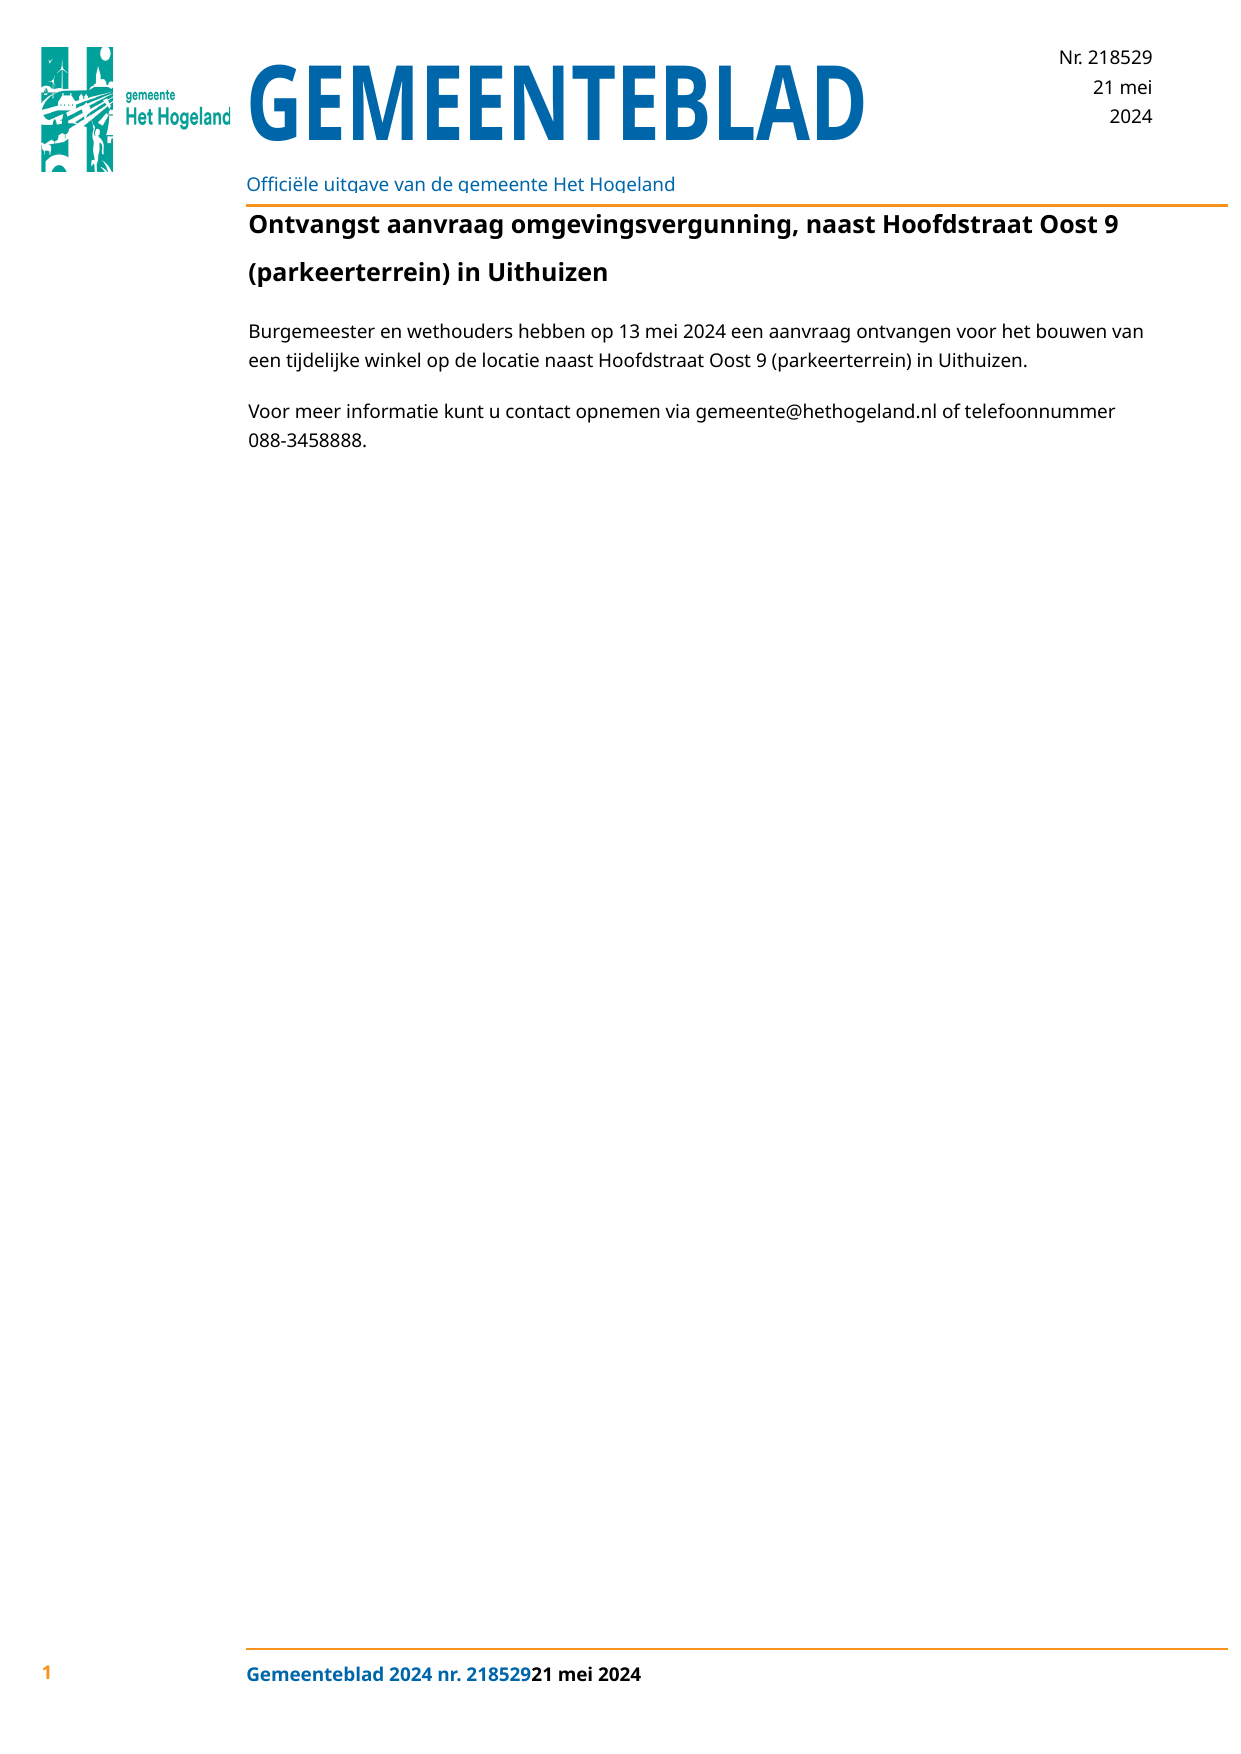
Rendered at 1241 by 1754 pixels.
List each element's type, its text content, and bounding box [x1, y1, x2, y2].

text Voor meer informatie kunt u contact opnemen via gemeente@hethogeland.nl of telefoonnummer 088-3458888. [248, 398, 1152, 453]
text Ontvangst aanvraag omgevingsvergunning, naast Hoofdstraat Oost 9 (parkeerterrein) in Uithuizen [248, 207, 1152, 288]
picture [41, 47, 231, 172]
text Burgemeester en wethouders hebben op 13 mei 2024 een aanvraag ontvangen voor het bouwen van een tijdelijke winkel op de locatie naast Hoofdstraat Oost 9 (parkeerterrein) in Uithuizen. [248, 318, 1152, 373]
